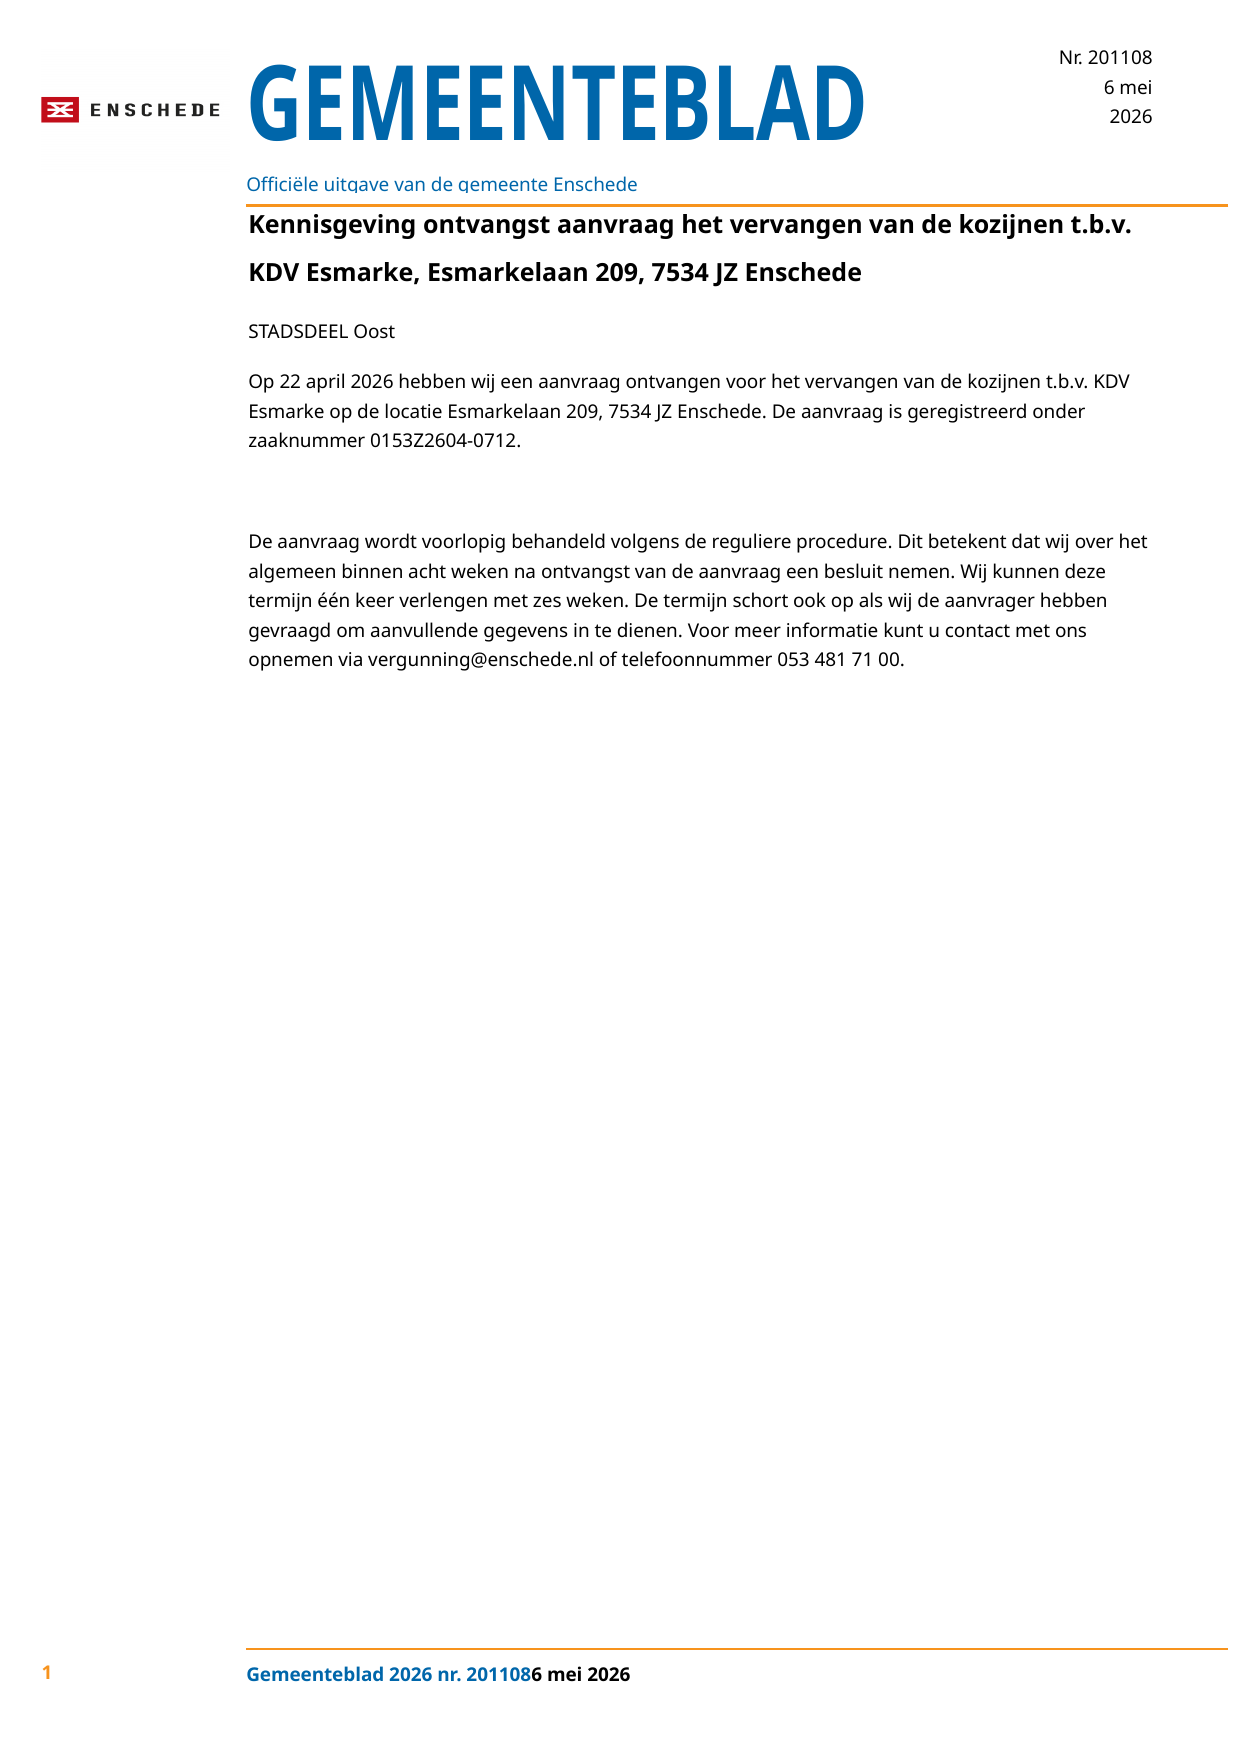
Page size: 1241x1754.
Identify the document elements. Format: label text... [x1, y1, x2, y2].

text Kennisgeving ontvangst aanvraag het vervangen van de kozijnen t.b.v. KDV Esmarke, Esmarkelaan 209, 7534 JZ Enschede [248, 207, 1152, 288]
text STADSDEEL Oost [248, 318, 1152, 344]
text De aanvraag wordt voorlopig behandeld volgens de reguliere procedure. Dit betekent dat wij over het algemeen binnen acht weken na ontvangst van de aanvraag een besluit nemen. Wij kunnen deze termijn één keer verlengen met zes weken. De termijn schort ook op als wij de aanvrager hebben gevraagd om aanvullende gegevens in te dienen. Voor meer informatie kunt u contact met ons opnemen via vergunning@enschede.nl of telefoonnummer 053 481 71 00. [248, 528, 1152, 672]
picture [41, 47, 231, 172]
text Op 22 april 2026 hebben wij een aanvraag ontvangen voor het vervangen van de kozijnen t.b.v. KDV Esmarke op de locatie Esmarkelaan 209, 7534 JZ Enschede. De aanvraag is geregistreerd onder zaaknummer 0153Z2604-0712. [248, 368, 1152, 453]
